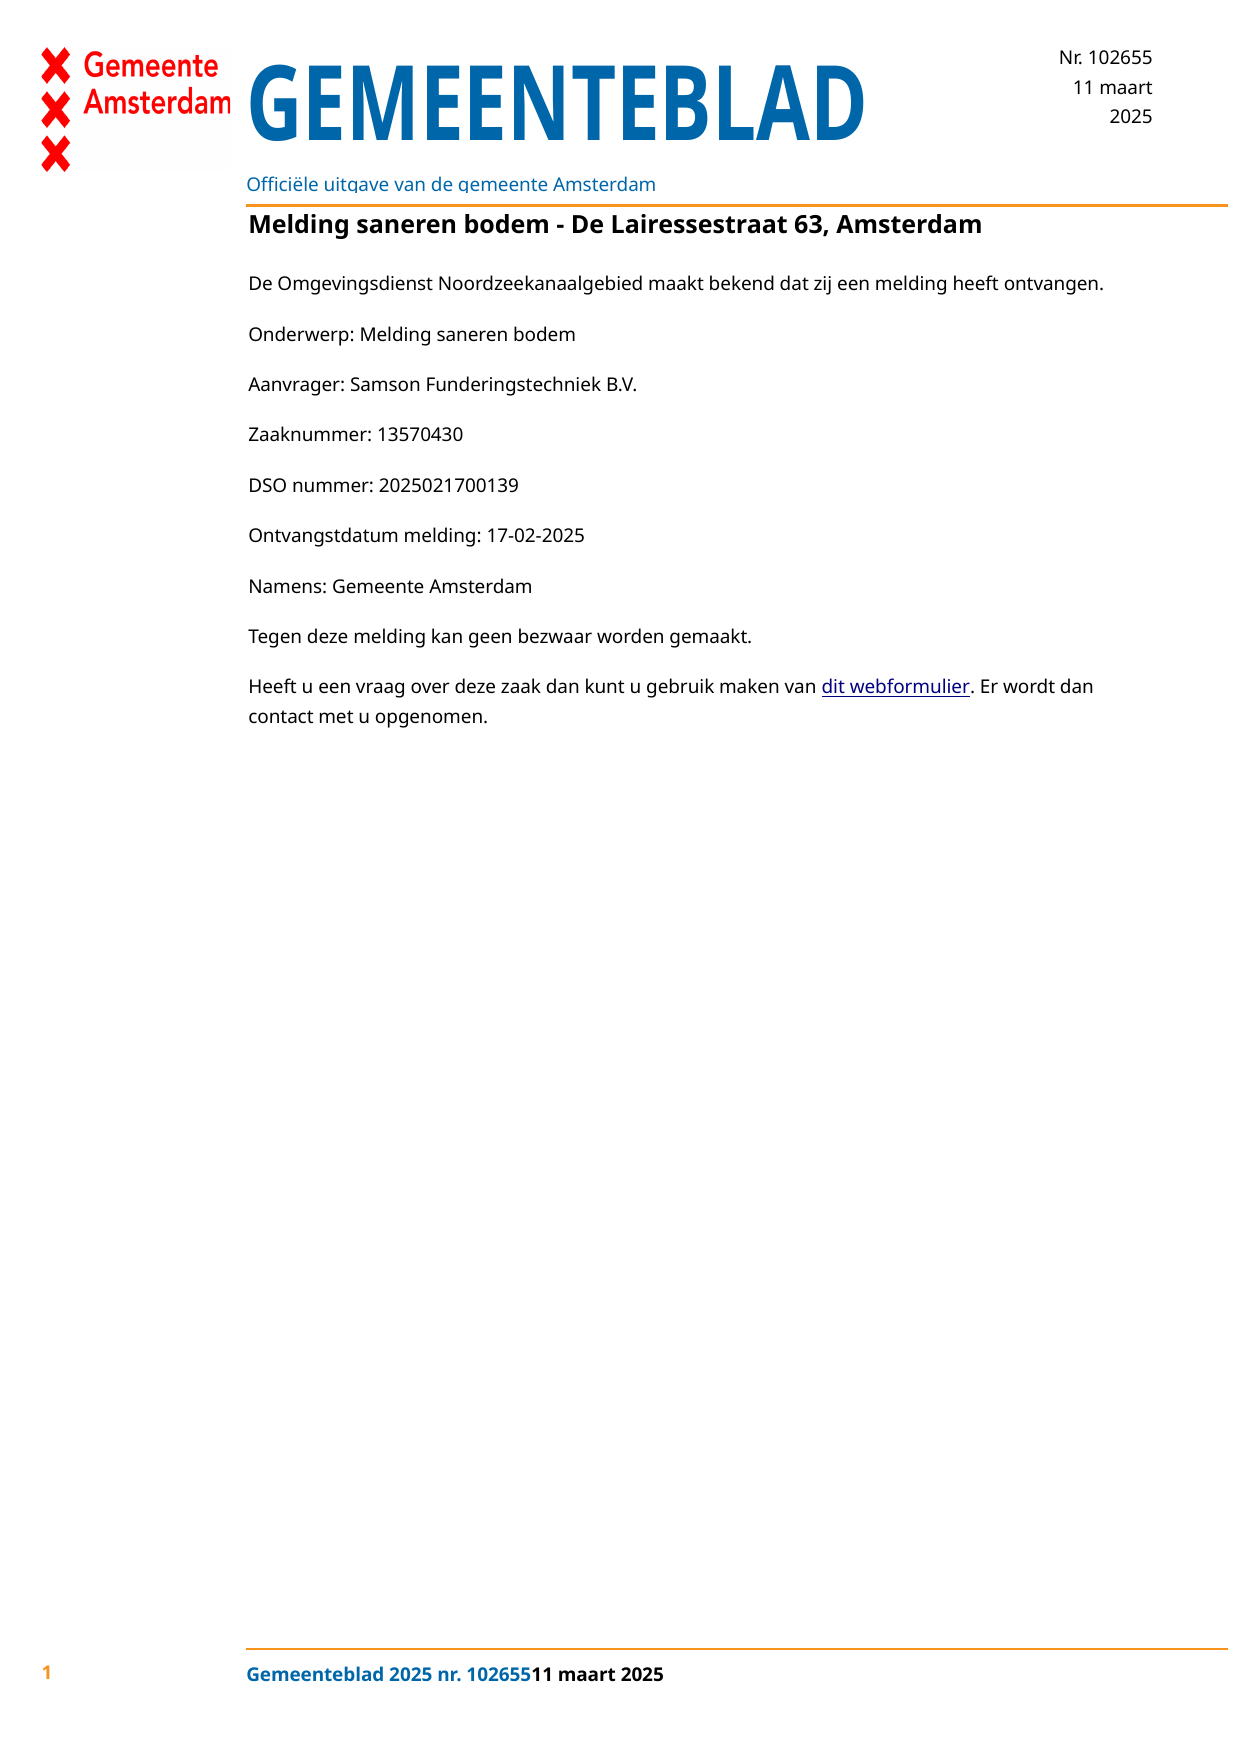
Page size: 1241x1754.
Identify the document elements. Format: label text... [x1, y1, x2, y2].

text Melding saneren bodem - De Lairessestraat 63, Amsterdam [248, 207, 1152, 241]
text Ontvangstdatum melding: 17-02-2025 [248, 522, 1152, 548]
text Tegen deze melding kan geen bezwaar worden gemaakt. [248, 623, 1152, 649]
text De Omgevingsdienst Noordzeekanaalgebied maakt bekend dat zij een melding heeft ontvangen. [248, 270, 1152, 296]
text Namens: Gemeente Amsterdam [248, 573, 1152, 598]
text Heeft u een vraag over deze zaak dan kunt u gebruik maken van dit webformulier. Er wordt dan contact met u opgenomen. [248, 674, 1152, 729]
text DSO nummer: 2025021700139 [248, 472, 1152, 498]
text Onderwerp: Melding saneren bodem [248, 321, 1152, 346]
text Aanvrager: Samson Funderingstechniek B.V. [248, 371, 1152, 397]
picture [41, 47, 231, 172]
text Zaaknummer: 13570430 [248, 422, 1152, 447]
